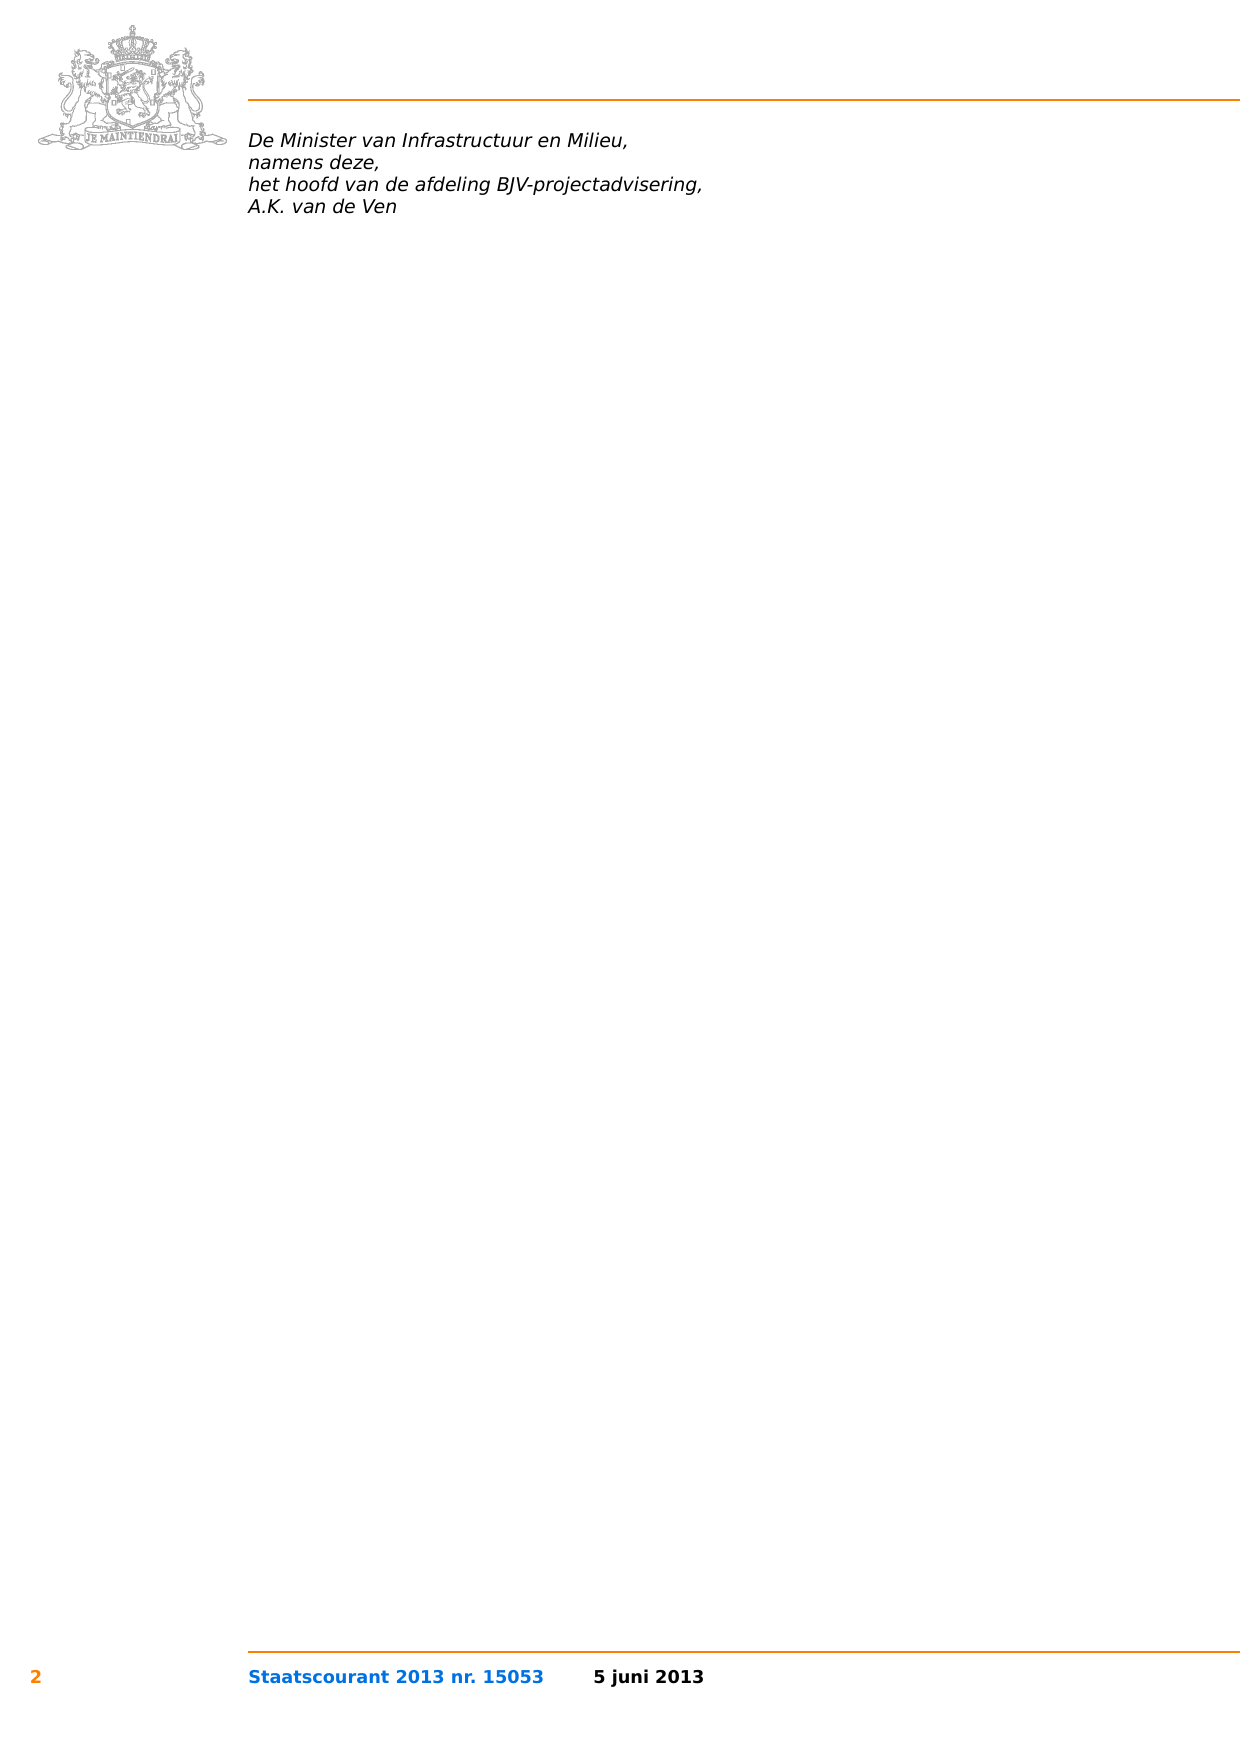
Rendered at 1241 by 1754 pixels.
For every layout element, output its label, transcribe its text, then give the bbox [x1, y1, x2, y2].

text De Minister van Infrastructuur en Milieu, namens deze, het hoofd van de afdeling BJV-projectadvisering, A.K. van de Ven [248, 130, 1163, 218]
picture [38, 25, 227, 150]
